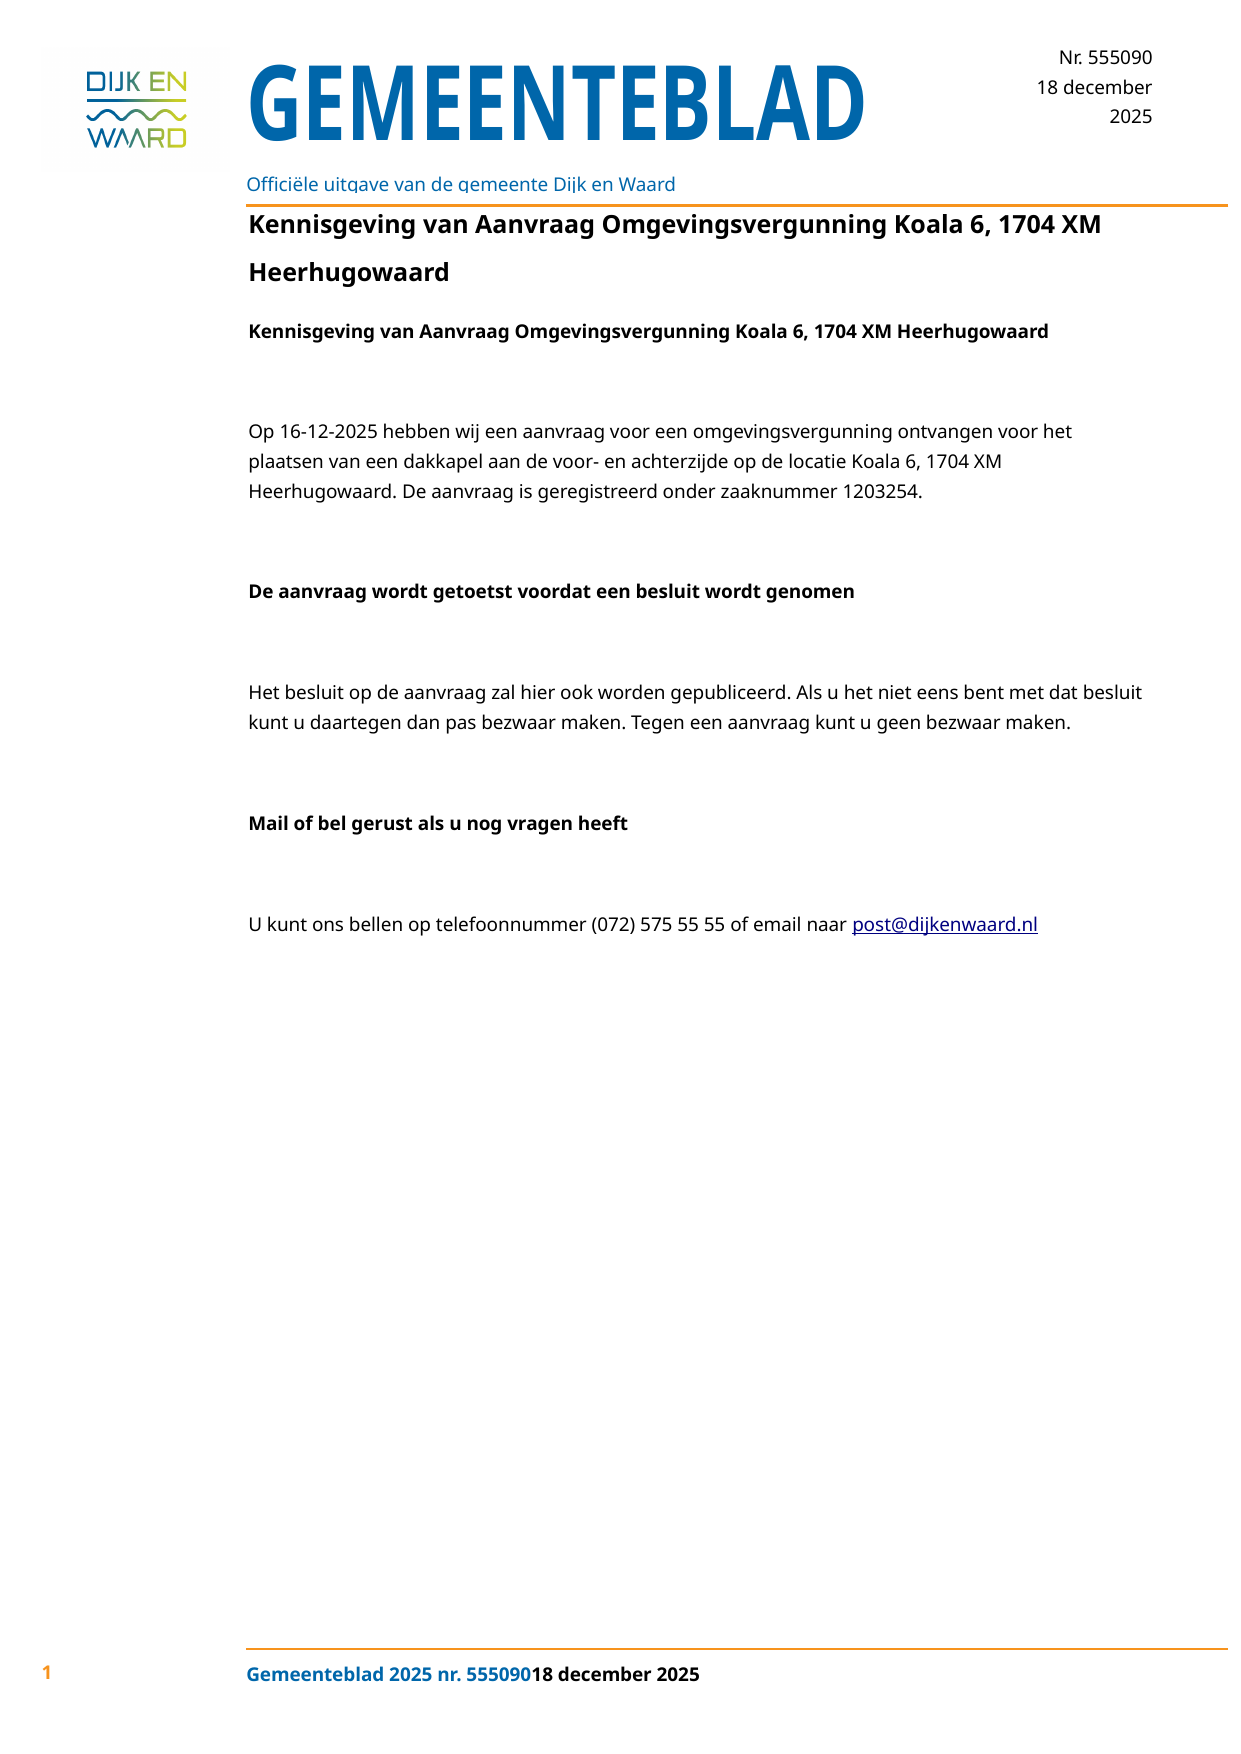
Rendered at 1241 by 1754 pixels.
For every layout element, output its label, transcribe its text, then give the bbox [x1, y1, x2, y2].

picture [41, 47, 231, 172]
text De aanvraag wordt getoetst voordat een besluit wordt genomen [248, 579, 1152, 604]
text Kennisgeving van Aanvraag Omgevingsvergunning Koala 6, 1704 XM Heerhugowaard [248, 318, 1152, 344]
text Mail of bel gerust als u nog vragen heeft [248, 810, 1152, 836]
text Op 16-12-2025 hebben wij een aanvraag voor een omgevingsvergunning ontvangen voor het plaatsen van een dakkapel aan de voor- en achterzijde op de locatie Koala 6, 1704 XM Heerhugowaard. De aanvraag is geregistreerd onder zaaknummer 1203254. [248, 419, 1152, 504]
text Het besluit op de aanvraag zal hier ook worden gepubliceerd. Als u het niet eens bent met dat besluit kunt u daartegen dan pas bezwaar maken. Tegen een aanvraag kunt u geen bezwaar maken. [248, 679, 1152, 735]
text Kennisgeving van Aanvraag Omgevingsvergunning Koala 6, 1704 XM Heerhugowaard [248, 207, 1152, 288]
text U kunt ons bellen op telefoonnummer (072) 575 55 55 of email naar post@dijkenwaard.nl [248, 911, 1152, 937]
